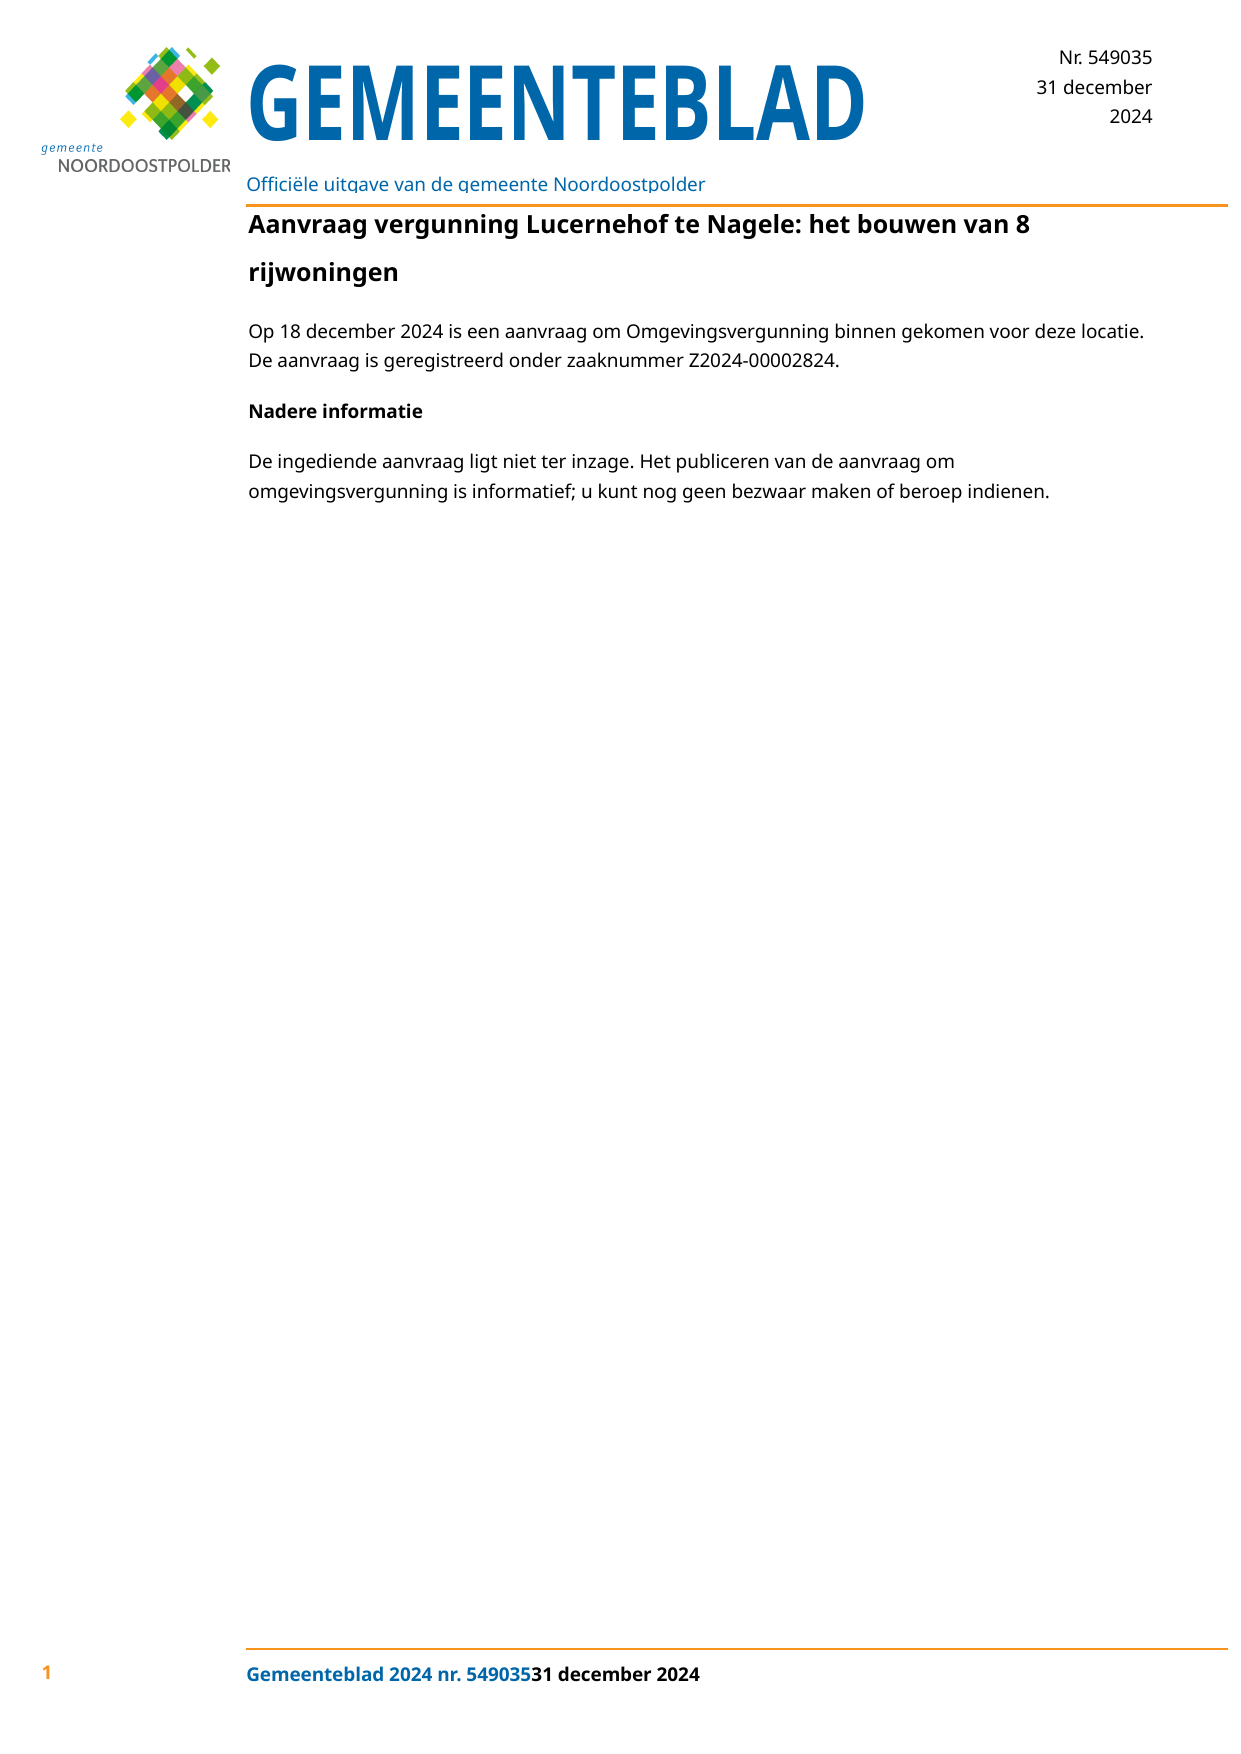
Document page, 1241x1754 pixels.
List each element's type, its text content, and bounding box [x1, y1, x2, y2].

text De ingediende aanvraag ligt niet ter inzage. Het publiceren van de aanvraag om omgevingsvergunning is informatief; u kunt nog geen bezwaar maken of beroep indienen. [248, 448, 1152, 504]
picture [41, 47, 231, 172]
text Op 18 december 2024 is een aanvraag om Omgevingsvergunning binnen gekomen voor deze locatie. De aanvraag is geregistreerd onder zaaknummer Z2024-00002824. [248, 318, 1152, 373]
text Aanvraag vergunning Lucernehof te Nagele: het bouwen van 8 rijwoningen [248, 207, 1152, 288]
text Nadere informatie [248, 398, 1152, 424]
